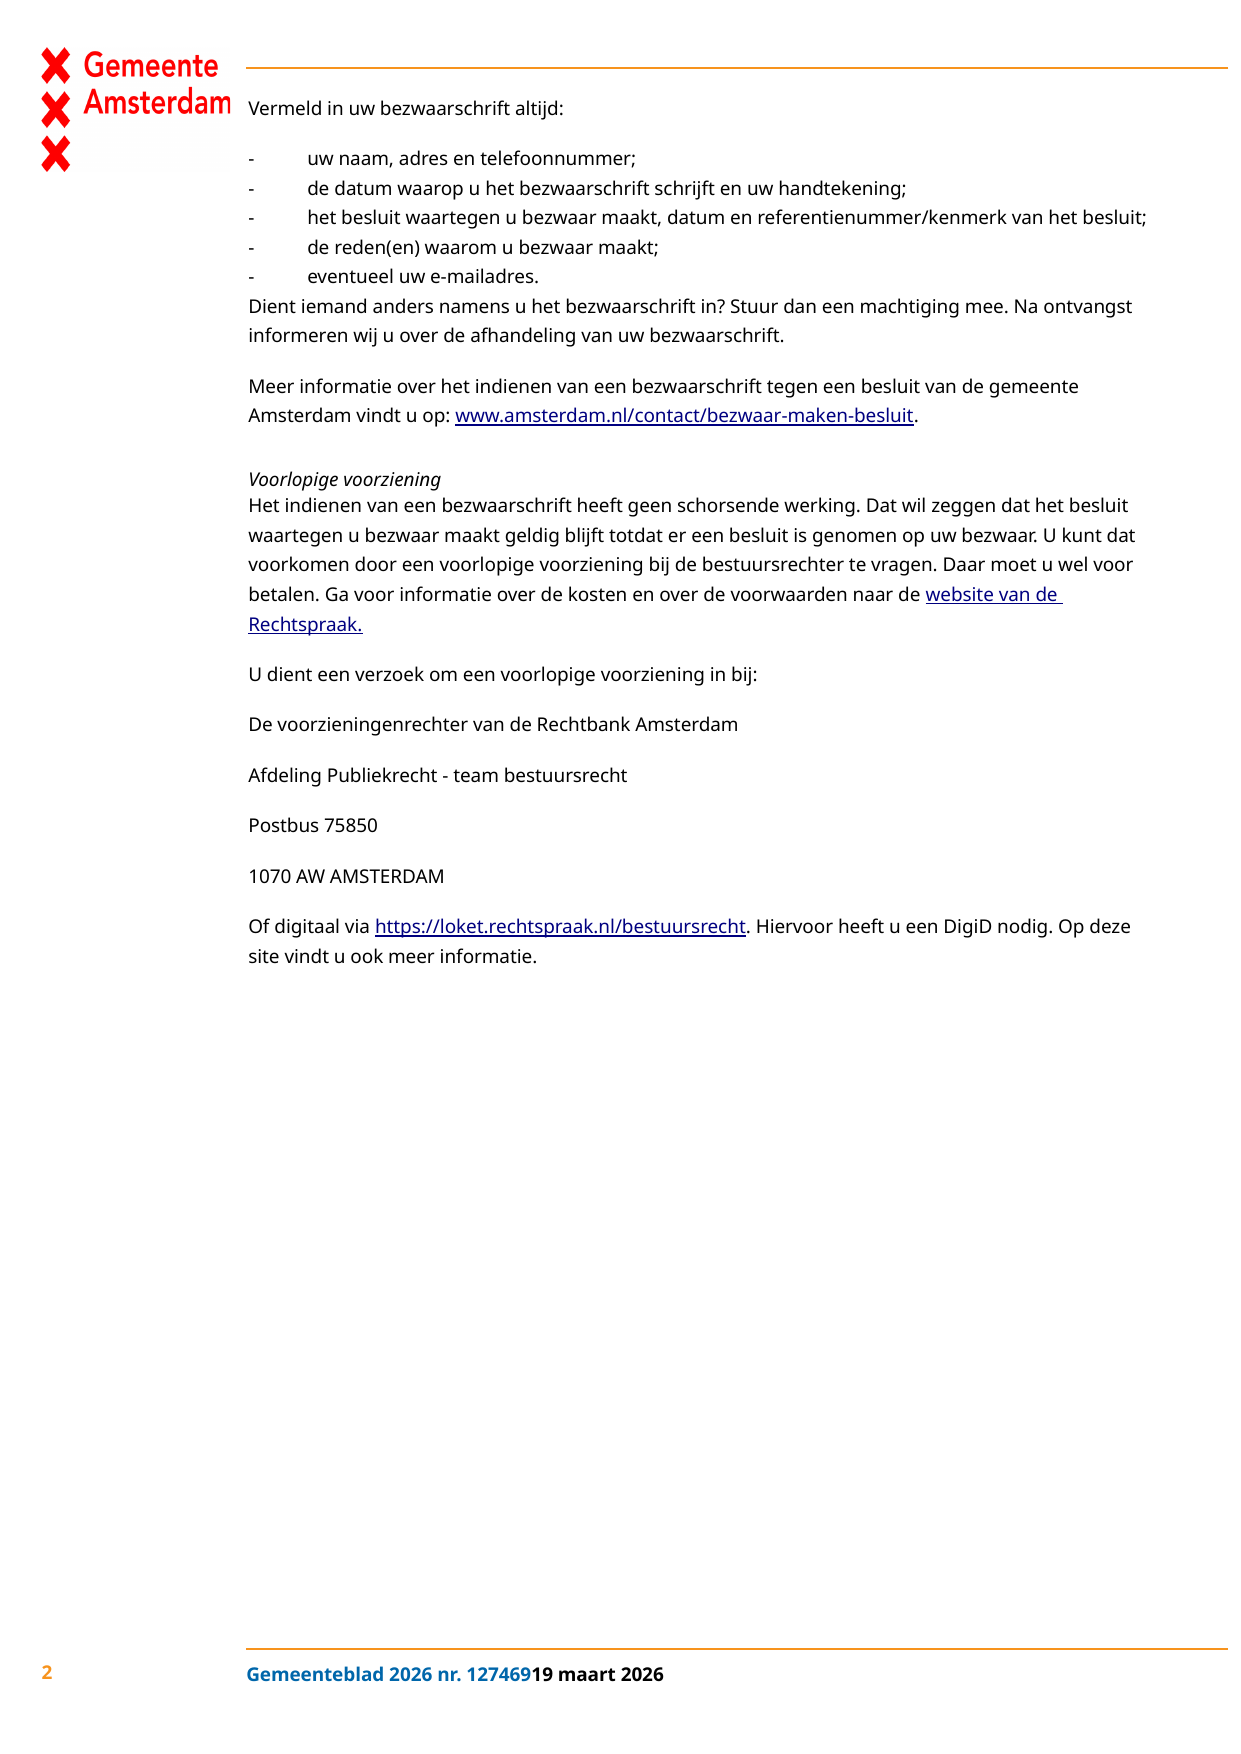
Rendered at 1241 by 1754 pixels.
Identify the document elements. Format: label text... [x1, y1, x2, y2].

text Postbus 75850 [248, 812, 1152, 838]
text De voorzieningenrechter van de Rechtbank Amsterdam [248, 712, 1152, 737]
text Vermeld in uw bezwaarschrift altijd: [248, 95, 1152, 121]
list eventueel uw e-mailadres. [248, 263, 1152, 289]
list de datum waarop u het bezwaarschrift schrijft en uw handtekening; [248, 175, 1152, 201]
text Of digitaal via https://loket.rechtspraak.nl/bestuursrecht. Hiervoor heeft u een DigiD nodig. Op deze site vindt u ook meer informatie. [248, 913, 1152, 968]
text U dient een verzoek om een voorlopige voorziening in bij: [248, 661, 1152, 687]
text 1070 AW AMSTERDAM [248, 863, 1152, 888]
list het besluit waartegen u bezwaar maakt, datum en referentienummer/kenmerk van het besluit; [248, 204, 1152, 230]
text Afdeling Publiekrecht - team bestuursrecht [248, 762, 1152, 788]
list uw naam, adres en telefoonnummer; [248, 145, 1152, 171]
text Het indienen van een bezwaarschrift heeft geen schorsende werking. Dat wil zeggen dat het besluit waartegen u bezwaar maakt geldig blijft totdat er een besluit is genomen op uw bezwaar. U kunt dat voorkomen door een voorlopige voorziening bij de bestuursrechter te vragen. Daar moet u wel voor betalen. Ga voor informatie over de kosten en over de voorwaarden naar de website van de Rechtspraak. [248, 492, 1152, 636]
picture [41, 47, 231, 172]
text Voorlopige voorziening [248, 467, 1152, 492]
text Meer informatie over het indienen van een bezwaarschrift tegen een besluit van de gemeente Amsterdam vindt u op: www.amsterdam.nl/contact/bezwaar-maken-besluit. [248, 373, 1152, 428]
list de reden(en) waarom u bezwaar maakt; [248, 234, 1152, 260]
text Dient iemand anders namens u het bezwaarschrift in? Stuur dan een machtiging mee. Na ontvangst informeren wij u over de afhandeling van uw bezwaarschrift. [248, 293, 1152, 348]
